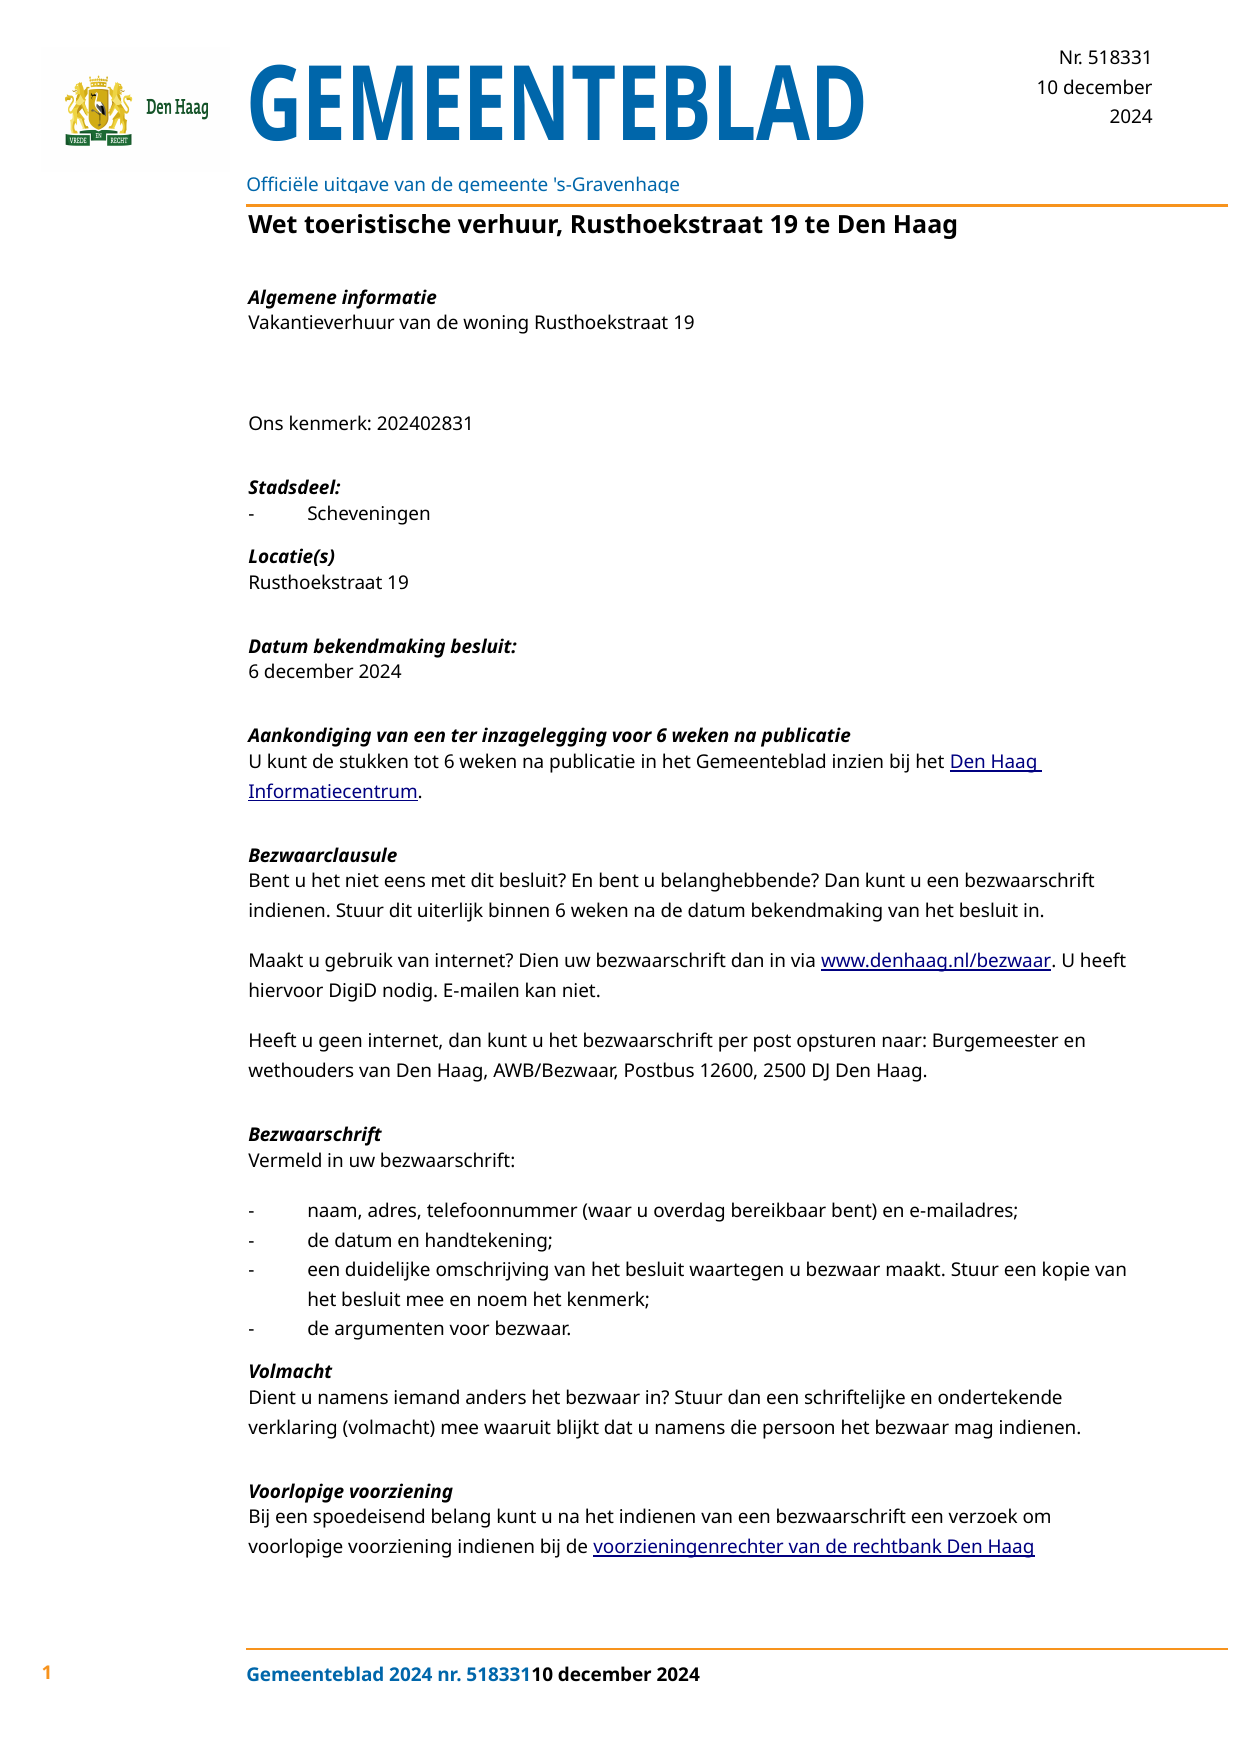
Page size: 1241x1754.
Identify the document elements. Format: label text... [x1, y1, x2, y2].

text Volmacht [248, 1359, 1152, 1384]
text Ons kenmerk: 202402831 [248, 410, 1152, 436]
list de datum en handtekening; [248, 1227, 1152, 1253]
text Rusthoekstraat 19 [248, 569, 1152, 595]
list naam, adres, telefoonnummer (waar u overdag bereikbaar bent) en e-mailadres; [248, 1197, 1152, 1223]
text Heeft u geen internet, dan kunt u het bezwaarschrift per post opsturen naar: Burgemeester en wethouders van Den Haag, AWB/Bezwaar, Postbus 12600, 2500 DJ Den Haag. [248, 1028, 1152, 1083]
text Vermeld in uw bezwaarschrift: [248, 1147, 1152, 1173]
list de argumenten voor bezwaar. [248, 1316, 1152, 1341]
text Bij een spoedeisend belang kunt u na het indienen van een bezwaarschrift een verzoek om voorlopige voorziening indienen bij de voorzieningenrechter van de rechtbank Den Haag [248, 1504, 1152, 1559]
text Bezwaarschrift [248, 1121, 1152, 1147]
picture [41, 47, 231, 172]
text 6 december 2024 [248, 659, 1152, 684]
text Vakantieverhuur van de woning Rusthoekstraat 19 [248, 309, 1152, 335]
text Stadsdeel: [248, 474, 1152, 500]
text Aankondiging van een ter inzagelegging voor 6 weken na publicatie [248, 723, 1152, 748]
text U kunt de stukken tot 6 weken na publicatie in het Gemeenteblad inzien bij het Den Haag Informatiecentrum. [248, 748, 1152, 804]
text Bent u het niet eens met dit besluit? En bent u belanghebbende? Dan kunt u een bezwaarschrift indienen. Stuur dit uiterlijk binnen 6 weken na de datum bekendmaking van het besluit in. [248, 868, 1152, 923]
text Wet toeristische verhuur, Rusthoekstraat 19 te Den Haag [248, 207, 1152, 241]
list Scheveningen [248, 500, 1152, 526]
text Algemene informatie [248, 284, 1152, 309]
text Locatie(s) [248, 543, 1152, 569]
text Datum bekendmaking besluit: [248, 633, 1152, 659]
text Voorlopige voorziening [248, 1478, 1152, 1504]
text Dient u namens iemand anders het bezwaar in? Stuur dan een schriftelijke en ondertekende verklaring (volmacht) mee waaruit blijkt dat u namens die persoon het bezwaar mag indienen. [248, 1384, 1152, 1440]
text Maakt u gebruik van internet? Dien uw bezwaarschrift dan in via www.denhaag.nl/bezwaar. U heeft hiervoor DigiD nodig. E-mailen kan niet. [248, 948, 1152, 1003]
text Bezwaarclausule [248, 842, 1152, 868]
list een duidelijke omschrijving van het besluit waartegen u bezwaar maakt. Stuur een kopie van het besluit mee en noem het kenmerk; [248, 1256, 1152, 1312]
